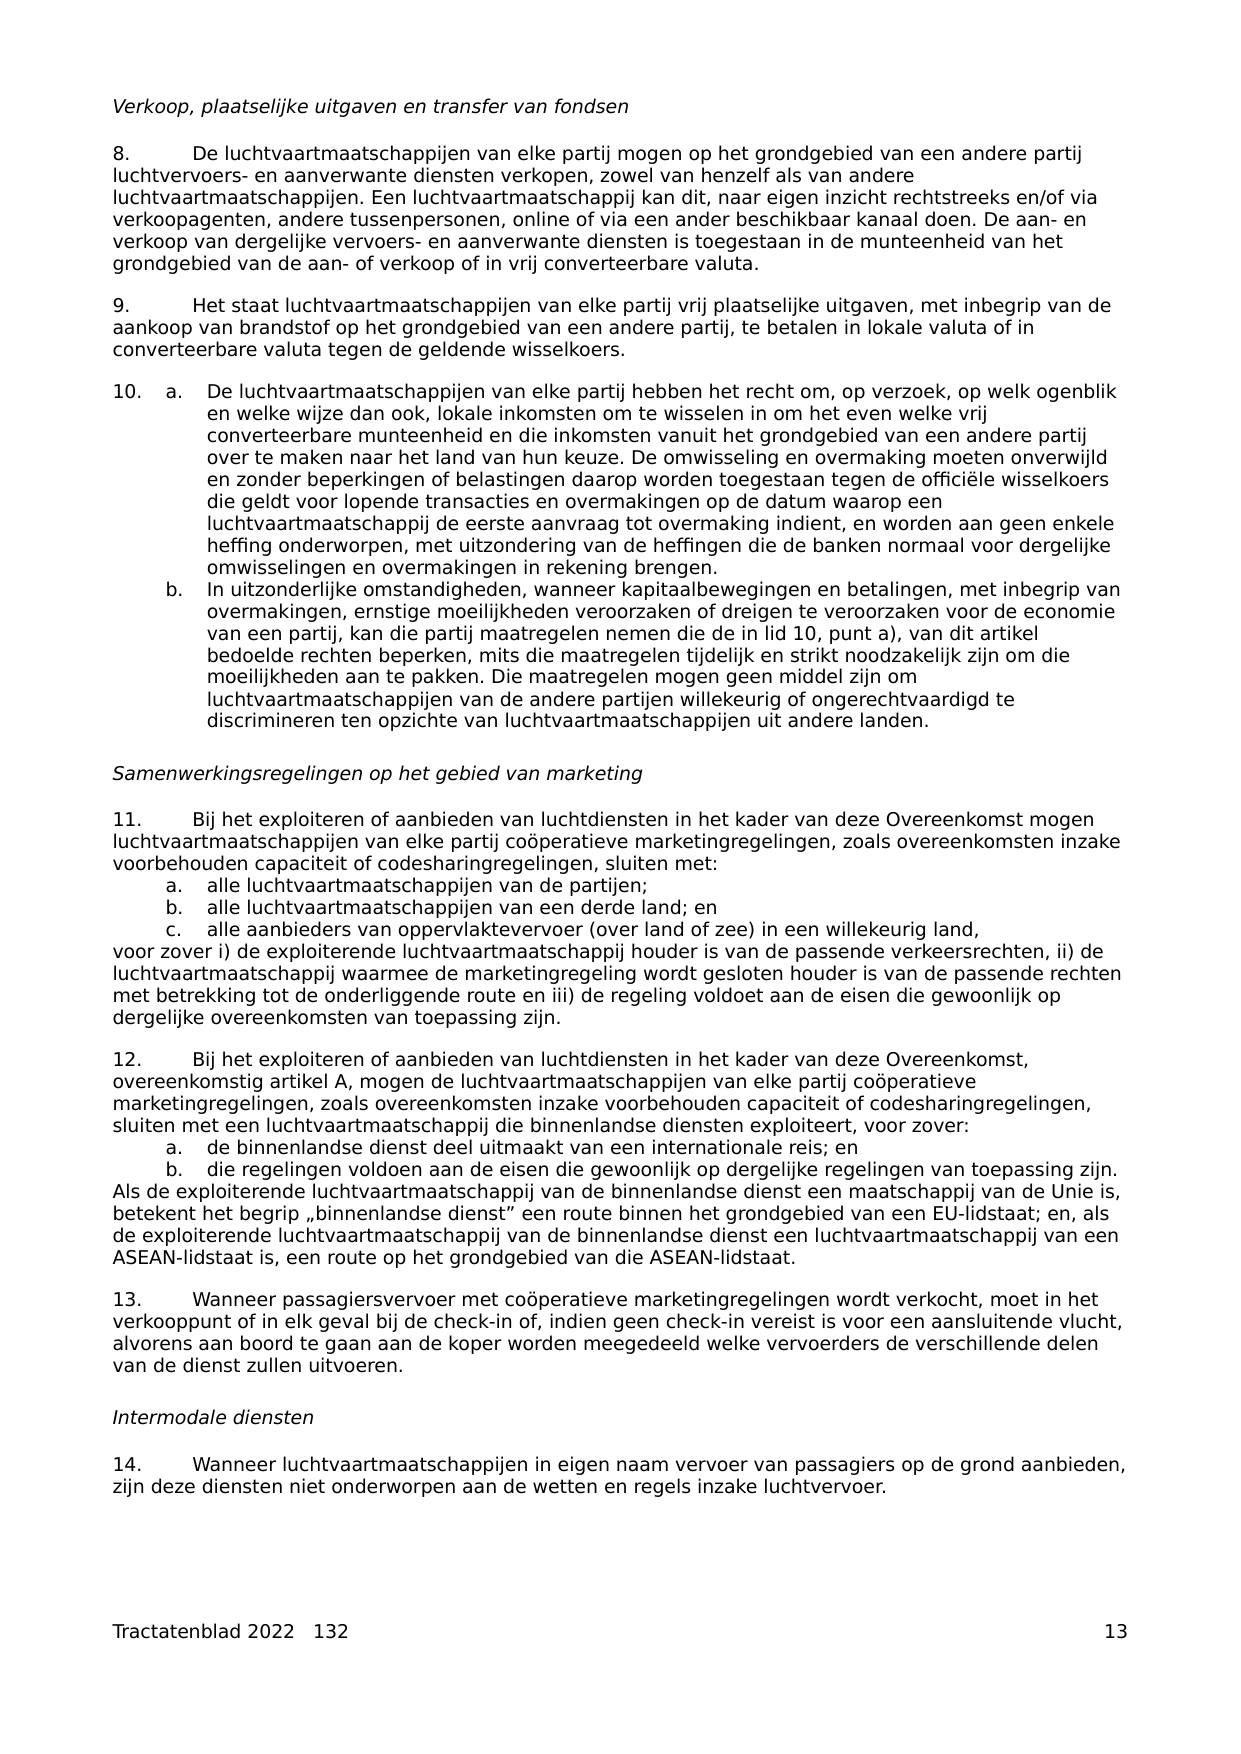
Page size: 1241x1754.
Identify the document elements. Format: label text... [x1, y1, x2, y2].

text 8. De luchtvaartmaatschappijen van elke partij mogen op het grondgebied van een andere partij luchtvervoers- en aanverwante diensten verkopen, zowel van henzelf als van andere luchtvaartmaatschappijen. Een luchtvaartmaatschappij kan dit, naar eigen inzicht rechtstreeks en/of via verkoopagenten, andere tussenpersonen, online of via een ander beschikbaar kanaal doen. De aan- en verkoop van dergelijke vervoers- en aanverwante diensten is toegestaan in de munteenheid van het grondgebied van de aan- of verkoop of in vrij converteerbare valuta. [112, 143, 1128, 275]
subtitle Verkoop, plaatselijke uitgaven en transfer van fondsen [112, 96, 1128, 118]
text Als de exploiterende luchtvaartmaatschappij van de binnenlandse dienst een maatschappij van de Unie is, betekent het begrip „binnenlandse dienst” een route binnen het grondgebied van een EU-lidstaat; en, als de exploiterende luchtvaartmaatschappij van de binnenlandse dienst een luchtvaartmaatschappij van een ASEAN-lidstaat is, een route op het grondgebied van die ASEAN-lidstaat. [112, 1181, 1128, 1269]
text b. die regelingen voldoen aan de eisen die gewoonlijk op dergelijke regelingen van toepassing zijn. [165, 1159, 1128, 1181]
text b. In uitzonderlijke omstandigheden, wanneer kapitaalbewegingen en betalingen, met inbegrip van overmakingen, ernstige moeilijkheden veroorzaken of dreigen te veroorzaken voor de economie van een partij, kan die partij maatregelen nemen die de in lid 10, punt a), van dit artikel bedoelde rechten beperken, mits die maatregelen tijdelijk en strikt noodzakelijk zijn om die moeilijkheden aan te pakken. Die maatregelen mogen geen middel zijn om luchtvaartmaatschappijen van de andere partijen willekeurig of ongerechtvaardigd te discrimineren ten opzichte van luchtvaartmaatschappijen uit andere landen. [165, 578, 1128, 732]
text 11. Bij het exploiteren of aanbieden van luchtdiensten in het kader van deze Overeenkomst mogen luchtvaartmaatschappijen van elke partij coöperatieve marketingregelingen, zoals overeenkomsten inzake voorbehouden capaciteit of codesharingregelingen, sluiten met: [112, 809, 1128, 875]
text a. alle luchtvaartmaatschappijen van de partijen; [165, 875, 1128, 897]
text 12. Bij het exploiteren of aanbieden van luchtdiensten in het kader van deze Overeenkomst, overeenkomstig artikel A, mogen de luchtvaartmaatschappijen van elke partij coöperatieve marketingregelingen, zoals overeenkomsten inzake voorbehouden capaciteit of codesharingregelingen, sluiten met een luchtvaartmaatschappij die binnenlandse diensten exploiteert, voor zover: [112, 1049, 1128, 1137]
text 13. Wanneer passagiersvervoer met coöperatieve marketingregelingen wordt verkocht, moet in het verkooppunt of in elk geval bij de check-in of, indien geen check-in vereist is voor een aansluitende vlucht, alvorens aan boord te gaan aan de koper worden meegedeeld welke vervoerders de verschillende delen van de dienst zullen uitvoeren. [112, 1289, 1128, 1377]
text 10. a. De luchtvaartmaatschappijen van elke partij hebben het recht om, op verzoek, op welk ogenblik en welke wijze dan ook, lokale inkomsten om te wisselen in om het even welke vrij converteerbare munteenheid en die inkomsten vanuit het grondgebied van een andere partij over te maken naar het land van hun keuze. De omwisseling en overmaking moeten onverwijld en zonder beperkingen of belastingen daarop worden toegestaan tegen de officiële wisselkoers die geldt voor lopende transacties en overmakingen op de datum waarop een luchtvaartmaatschappij de eerste aanvraag tot overmaking indient, en worden aan geen enkele heffing onderworpen, met uitzondering van de heffingen die de banken normaal voor dergelijke omwisselingen en overmakingen in rekening brengen. [112, 381, 1128, 578]
text 14. Wanneer luchtvaartmaatschappijen in eigen naam vervoer van passagiers op de grond aanbieden, zijn deze diensten niet onderworpen aan de wetten en regels inzake luchtvervoer. [112, 1454, 1128, 1498]
text c. alle aanbieders van oppervlaktevervoer (over land of zee) in een willekeurig land, [165, 919, 1128, 941]
text voor zover i) de exploiterende luchtvaartmaatschappij houder is van de passende verkeersrechten, ii) de luchtvaartmaatschappij waarmee de marketingregeling wordt gesloten houder is van de passende rechten met betrekking tot de onderliggende route en iii) de regeling voldoet aan de eisen die gewoonlijk op dergelijke overeenkomsten van toepassing zijn. [112, 941, 1128, 1029]
text a. de binnenlandse dienst deel uitmaakt van een internationale reis; en [165, 1137, 1128, 1159]
text b. alle luchtvaartmaatschappijen van een derde land; en [165, 897, 1128, 919]
subtitle Intermodale diensten [112, 1407, 1128, 1429]
text 9. Het staat luchtvaartmaatschappijen van elke partij vrij plaatselijke uitgaven, met inbegrip van de aankoop van brandstof op het grondgebied van een andere partij, te betalen in lokale valuta of in converteerbare valuta tegen de geldende wisselkoers. [112, 295, 1128, 361]
subtitle Samenwerkingsregelingen op het gebied van marketing [112, 762, 1128, 784]
